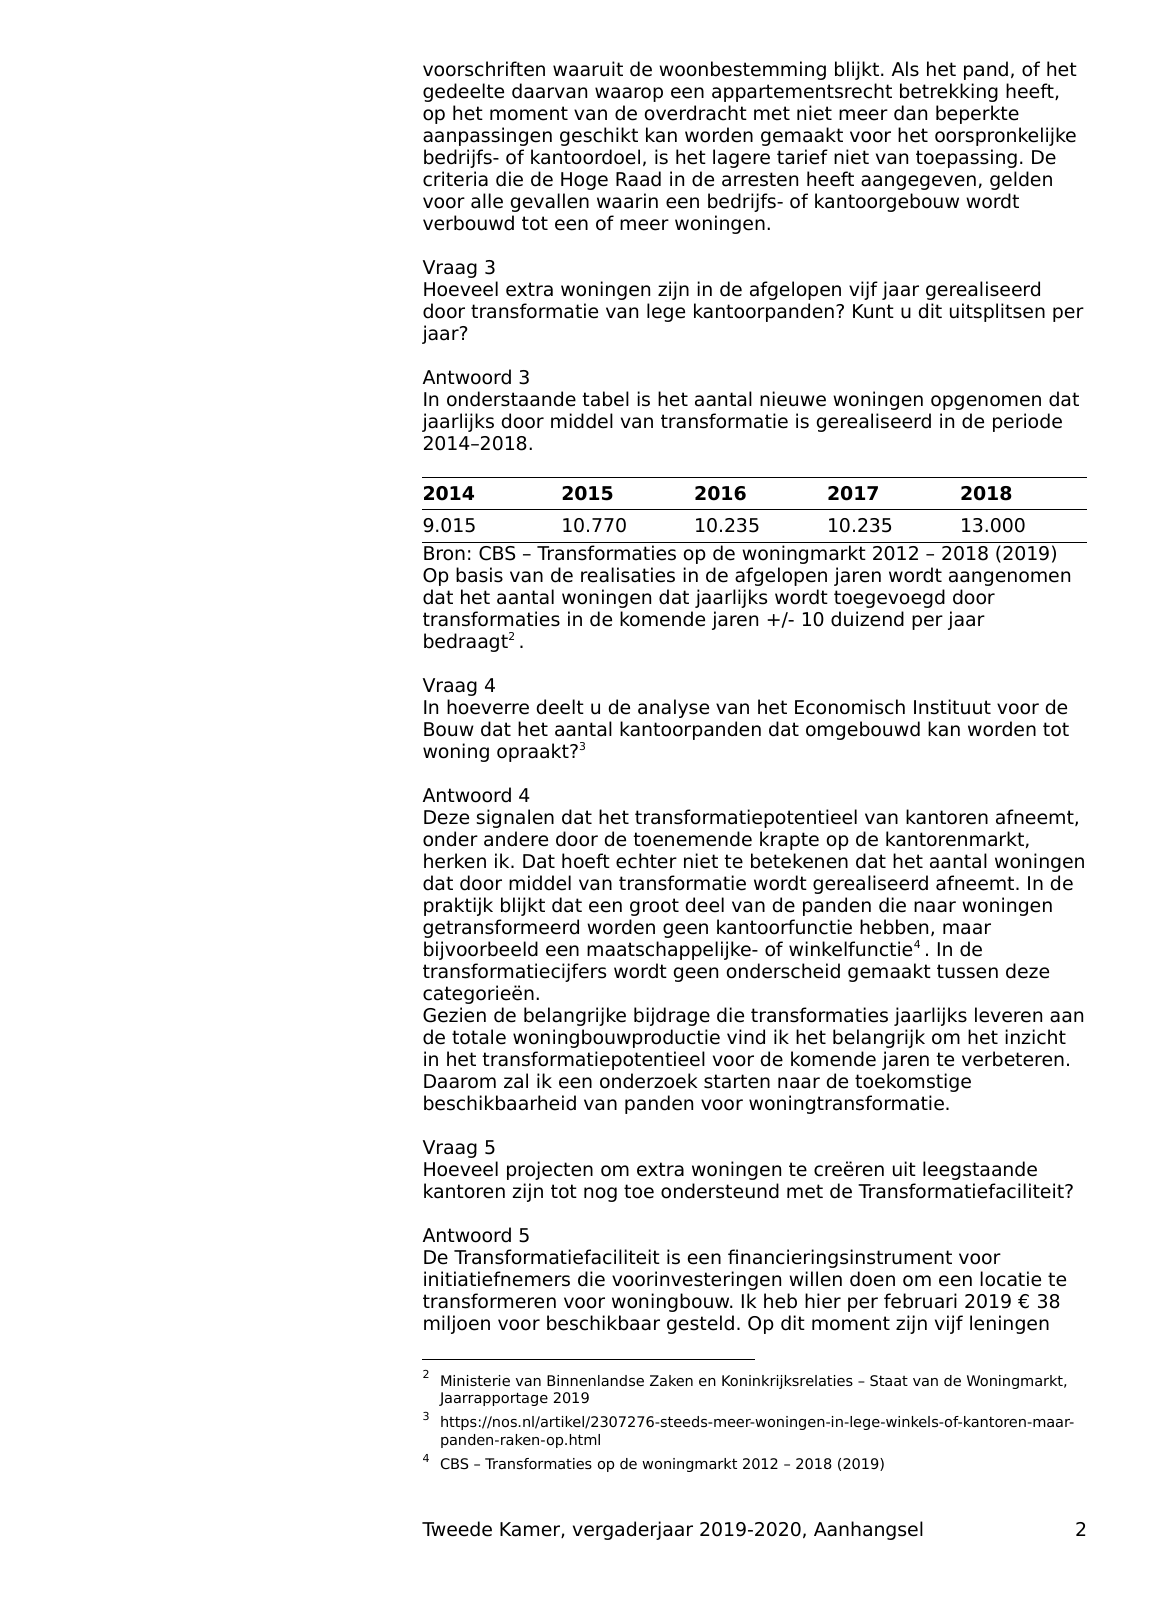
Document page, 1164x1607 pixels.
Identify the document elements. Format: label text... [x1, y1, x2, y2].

table_cell 9.015 [422, 510, 555, 542]
text Antwoord 5 [422, 1225, 1087, 1247]
text Gezien de belangrijke bijdrage die transformaties jaarlijks leveren aan de totale woningbouwproductie vind ik het belangrijk om het inzicht in het transformatiepotentieel voor de komende jaren te verbeteren. Daarom zal ik een onderzoek starten naar de toekomstige beschikbaarheid van panden voor woningtransformatie. [422, 1005, 1087, 1115]
text voorschriften waaruit de woonbestemming blijkt. Als het pand, of het gedeelte daarvan waarop een appartementsrecht betrekking heeft, op het moment van de overdracht met niet meer dan beperkte aanpassingen geschikt kan worden gemaakt voor het oorspronkelijke bedrijfs- of kantoordoel, is het lagere tarief niet van toepassing. De criteria die de Hoge Raad in de arresten heeft aangegeven, gelden voor alle gevallen waarin een bedrijfs- of kantoorgebouw wordt verbouwd tot een of meer woningen. [422, 59, 1087, 235]
text Hoeveel extra woningen zijn in de afgelopen vijf jaar gerealiseerd door transformatie van lege kantoorpanden? Kunt u dit uitsplitsen per jaar? [422, 279, 1087, 345]
table_cell 10.235 [821, 510, 954, 542]
table_cell 10.235 [688, 510, 821, 542]
table_cell 10.770 [555, 510, 688, 542]
text Vraag 5 [422, 1137, 1087, 1159]
text In hoeverre deelt u de analyse van het Economisch Instituut voor de Bouw dat het aantal kantoorpanden dat omgebouwd kan worden tot woning opraakt? [422, 697, 1087, 763]
table_cell 13.000 [954, 510, 1087, 542]
text In onderstaande tabel is het aantal nieuwe woningen opgenomen dat jaarlijks door middel van transformatie is gerealiseerd in de periode 2014–2018. [422, 389, 1087, 455]
text CBS – Transformaties op de woningmarkt 2012 – 2018 (2019) [422, 1452, 1087, 1474]
table_cell Bron: CBS – Transformaties op de woningmarkt 2012 – 2018 (2019) [422, 543, 1087, 565]
text https://nos.nl/artikel/2307276-steeds-meer-woningen-in-lege-winkels-of-kantoren-maar-panden-raken-op.html [422, 1410, 1087, 1449]
table_header 2014 [422, 478, 555, 509]
text De Transformatiefaciliteit is een financieringsinstrument voor initiatiefnemers die voorinvesteringen willen doen om een locatie te transformeren voor woningbouw. Ik heb hier per februari 2019 € 38 miljoen voor beschikbaar gesteld. Op dit moment zijn vijf leningen [422, 1247, 1087, 1335]
text Vraag 3 [422, 257, 1087, 279]
text Ministerie van Binnenlandse Zaken en Koninkrijksrelaties – Staat van de Woningmarkt, Jaarrapportage 2019 [422, 1368, 1087, 1407]
text Antwoord 4 [422, 785, 1087, 807]
text Op basis van de realisaties in de afgelopen jaren wordt aangenomen dat het aantal woningen dat jaarlijks wordt toegevoegd door transformaties in de komende jaren +/- 10 duizend per jaar bedraagt. [422, 565, 1087, 653]
table_header 2018 [954, 478, 1087, 509]
table_header 2015 [555, 478, 688, 509]
table_header 2017 [821, 478, 954, 509]
text Deze signalen dat het transformatiepotentieel van kantoren afneemt, onder andere door de toenemende krapte op de kantorenmarkt, herken ik. Dat hoeft echter niet te betekenen dat het aantal woningen dat door middel van transformatie wordt gerealiseerd afneemt. In de praktijk blijkt dat een groot deel van de panden die naar woningen getransformeerd worden geen kantoorfunctie hebben, maar bijvoorbeeld een maatschappelijke- of winkelfunctie. In de transformatiecijfers wordt geen onderscheid gemaakt tussen deze categorieën. [422, 807, 1087, 1005]
text Vraag 4 [422, 675, 1087, 697]
table_header 2016 [688, 478, 821, 509]
text Antwoord 3 [422, 367, 1087, 389]
text Hoeveel projecten om extra woningen te creëren uit leegstaande kantoren zijn tot nog toe ondersteund met de Transformatiefaciliteit? [422, 1159, 1087, 1203]
